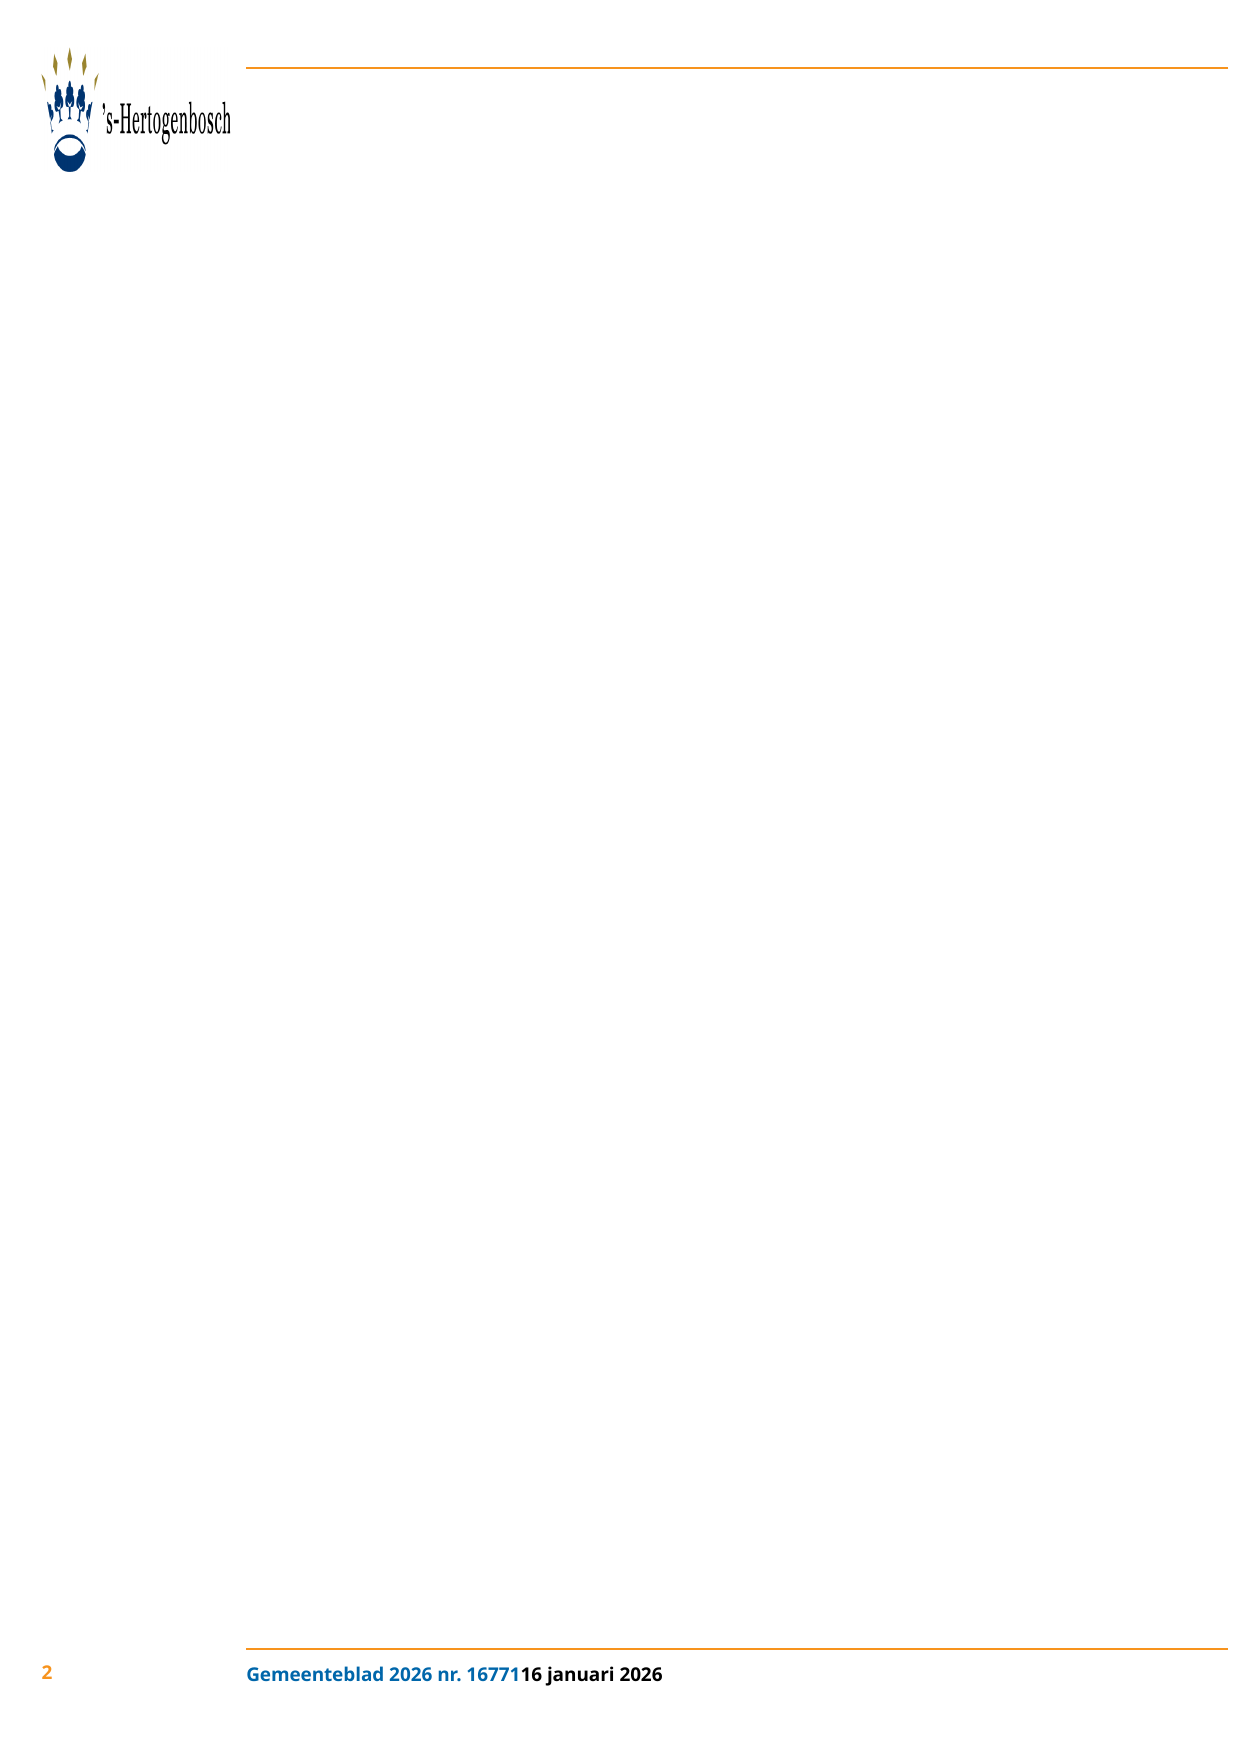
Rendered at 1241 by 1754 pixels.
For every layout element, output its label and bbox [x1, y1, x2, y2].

picture [41, 47, 231, 172]
